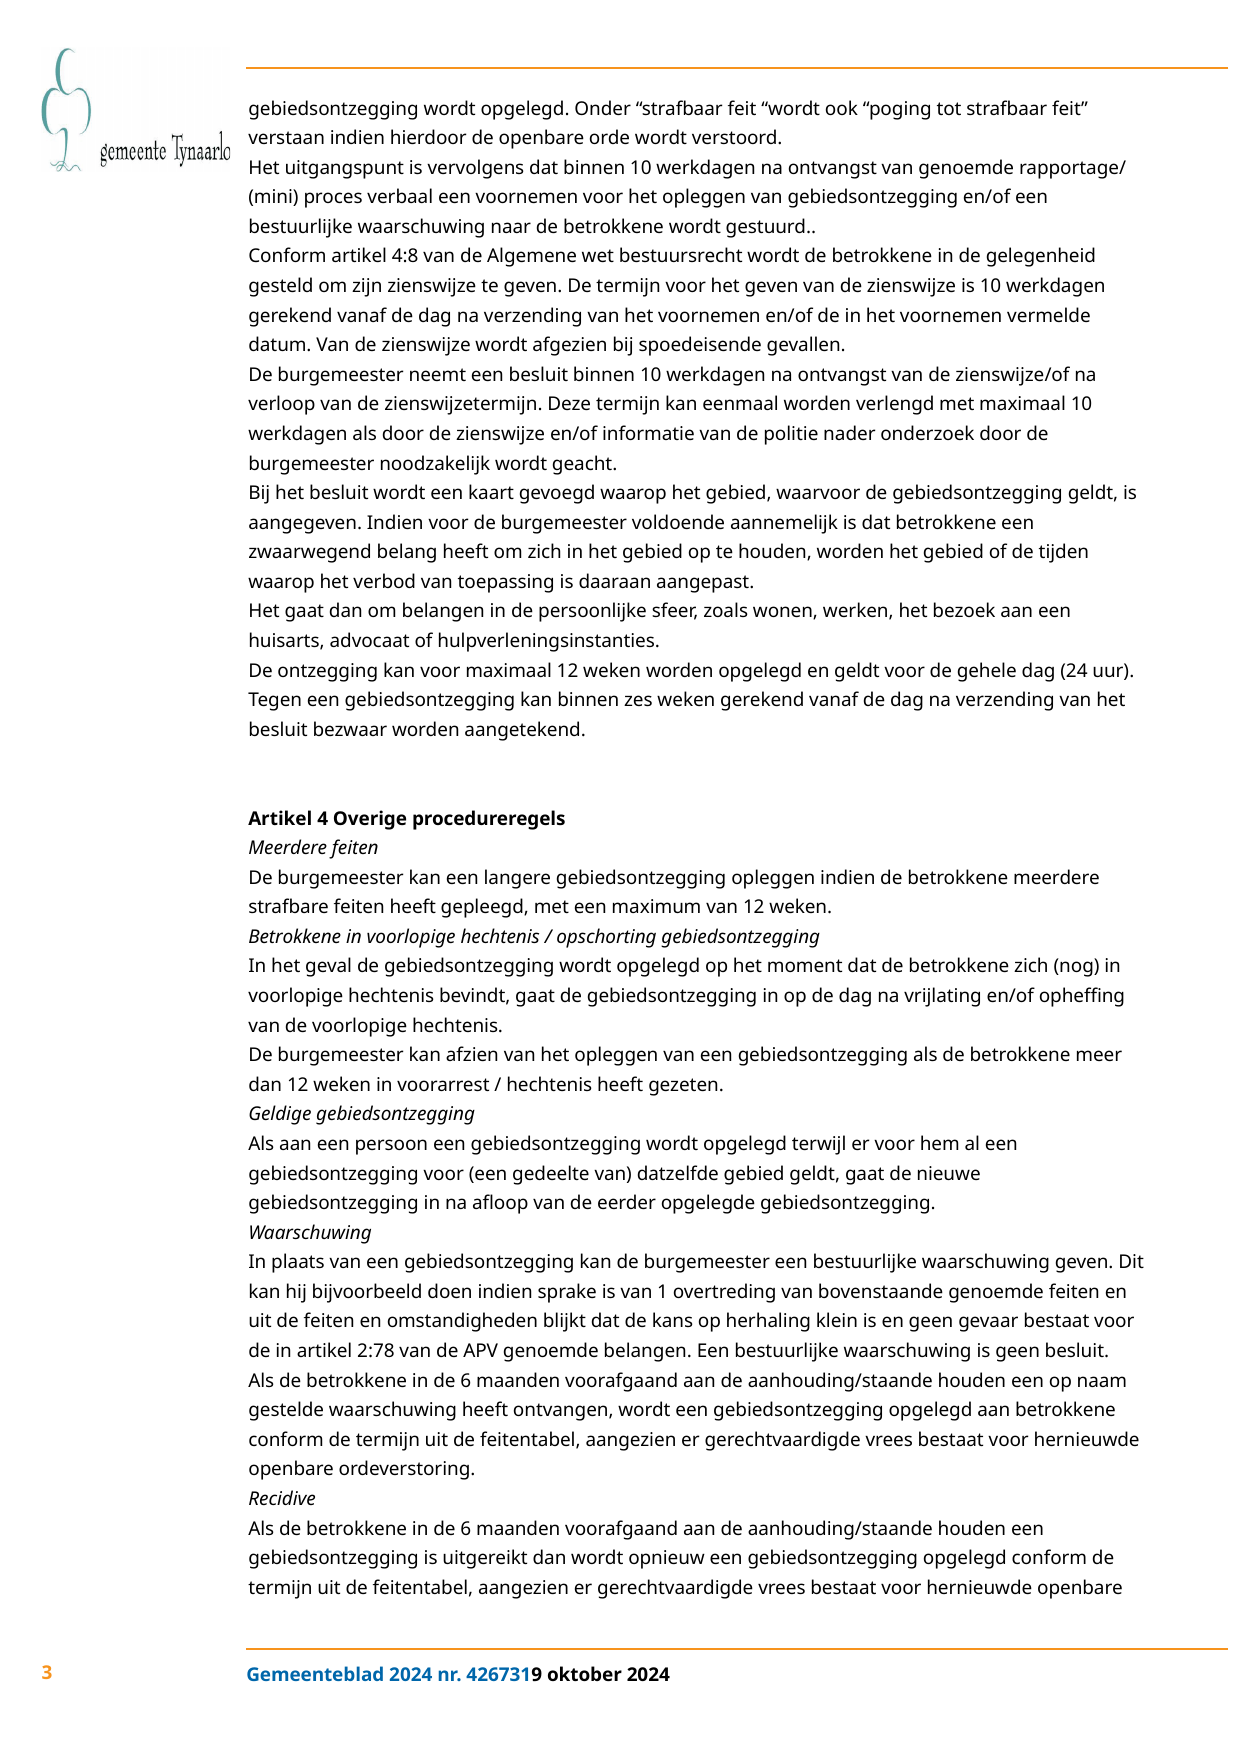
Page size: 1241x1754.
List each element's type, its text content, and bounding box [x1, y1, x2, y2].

text Recidive [248, 1485, 1152, 1511]
text Als aan een persoon een gebiedsontzegging wordt opgelegd terwijl er voor hem al een gebiedsontzegging voor (een gedeelte van) datzelfde gebied geldt, gaat de nieuwe gebiedsontzegging in na afloop van de eerder opgelegde gebiedsontzegging. [248, 1130, 1152, 1215]
text Artikel 4 Overige procedureregels [248, 805, 1152, 831]
text Waarschuwing [248, 1219, 1152, 1245]
picture [41, 47, 231, 172]
text De ontzegging kan voor maximaal 12 weken worden opgelegd en geldt voor de gehele dag (24 uur). Tegen een gebiedsontzegging kan binnen zes weken gerekend vanaf de dag na verzending van het besluit bezwaar worden aangetekend. [248, 657, 1152, 742]
text In plaats van een gebiedsontzegging kan de burgemeester een bestuurlijke waarschuwing geven. Dit kan hij bijvoorbeeld doen indien sprake is van 1 overtreding van bovenstaande genoemde feiten en uit de feiten en omstandigheden blijkt dat de kans op herhaling klein is en geen gevaar bestaat voor de in artikel 2:78 van de APV genoemde belangen. Een bestuurlijke waarschuwing is geen besluit. [248, 1248, 1152, 1363]
text Als de betrokkene in de 6 maanden voorafgaand aan de aanhouding/staande houden een gebiedsontzegging is uitgereikt dan wordt opnieuw een gebiedsontzegging opgelegd conform de termijn uit de feitentabel, aangezien er gerechtvaardigde vrees bestaat voor hernieuwde openbare [248, 1515, 1152, 1600]
text De burgemeester kan een langere gebiedsontzegging opleggen indien de betrokkene meerdere strafbare feiten heeft gepleegd, met een maximum van 12 weken. [248, 864, 1152, 919]
text In het geval de gebiedsontzegging wordt opgelegd op het moment dat de betrokkene zich (nog) in voorlopige hechtenis bevindt, gaat de gebiedsontzegging in op de dag na vrijlating en/of opheffing van de voorlopige hechtenis. [248, 953, 1152, 1038]
text Conform artikel 4:8 van de Algemene wet bestuursrecht wordt de betrokkene in de gelegenheid gesteld om zijn zienswijze te geven. De termijn voor het geven van de zienswijze is 10 werkdagen gerekend vanaf de dag na verzending van het voornemen en/of de in het voornemen vermelde datum. Van de zienswijze wordt afgezien bij spoedeisende gevallen. [248, 243, 1152, 357]
text De burgemeester neemt een besluit binnen 10 werkdagen na ontvangst van de zienswijze/of na verloop van de zienswijzetermijn. Deze termijn kan eenmaal worden verlengd met maximaal 10 werkdagen als door de zienswijze en/of informatie van de politie nader onderzoek door de burgemeester noodzakelijk wordt geacht. [248, 361, 1152, 476]
text Het uitgangspunt is vervolgens dat binnen 10 werkdagen na ontvangst van genoemde rapportage/ (mini) proces verbaal een voornemen voor het opleggen van gebiedsontzegging en/of een bestuurlijke waarschuwing naar de betrokkene wordt gestuurd.. [248, 154, 1152, 239]
text Het gaat dan om belangen in de persoonlijke sfeer, zoals wonen, werken, het bezoek aan een huisarts, advocaat of hulpverleningsinstanties. [248, 598, 1152, 653]
text gebiedsontzegging wordt opgelegd. Onder “strafbaar feit “wordt ook “poging tot strafbaar feit” verstaan indien hierdoor de openbare orde wordt verstoord. [248, 95, 1152, 150]
text Bij het besluit wordt een kaart gevoegd waarop het gebied, waarvoor de gebiedsontzegging geldt, is aangegeven. Indien voor de burgemeester voldoende aannemelijk is dat betrokkene een zwaarwegend belang heeft om zich in het gebied op te houden, worden het gebied of de tijden waarop het verbod van toepassing is daaraan aangepast. [248, 479, 1152, 594]
text Betrokkene in voorlopige hechtenis / opschorting gebiedsontzegging [248, 923, 1152, 949]
text Meerdere feiten [248, 834, 1152, 860]
text Als de betrokkene in de 6 maanden voorafgaand aan de aanhouding/staande houden een op naam gestelde waarschuwing heeft ontvangen, wordt een gebiedsontzegging opgelegd aan betrokkene conform de termijn uit de feitentabel, aangezien er gerechtvaardigde vrees bestaat voor hernieuwde openbare ordeverstoring. [248, 1367, 1152, 1481]
text Geldige gebiedsontzegging [248, 1101, 1152, 1126]
text De burgemeester kan afzien van het opleggen van een gebiedsontzegging als de betrokkene meer dan 12 weken in voorarrest / hechtenis heeft gezeten. [248, 1041, 1152, 1097]
